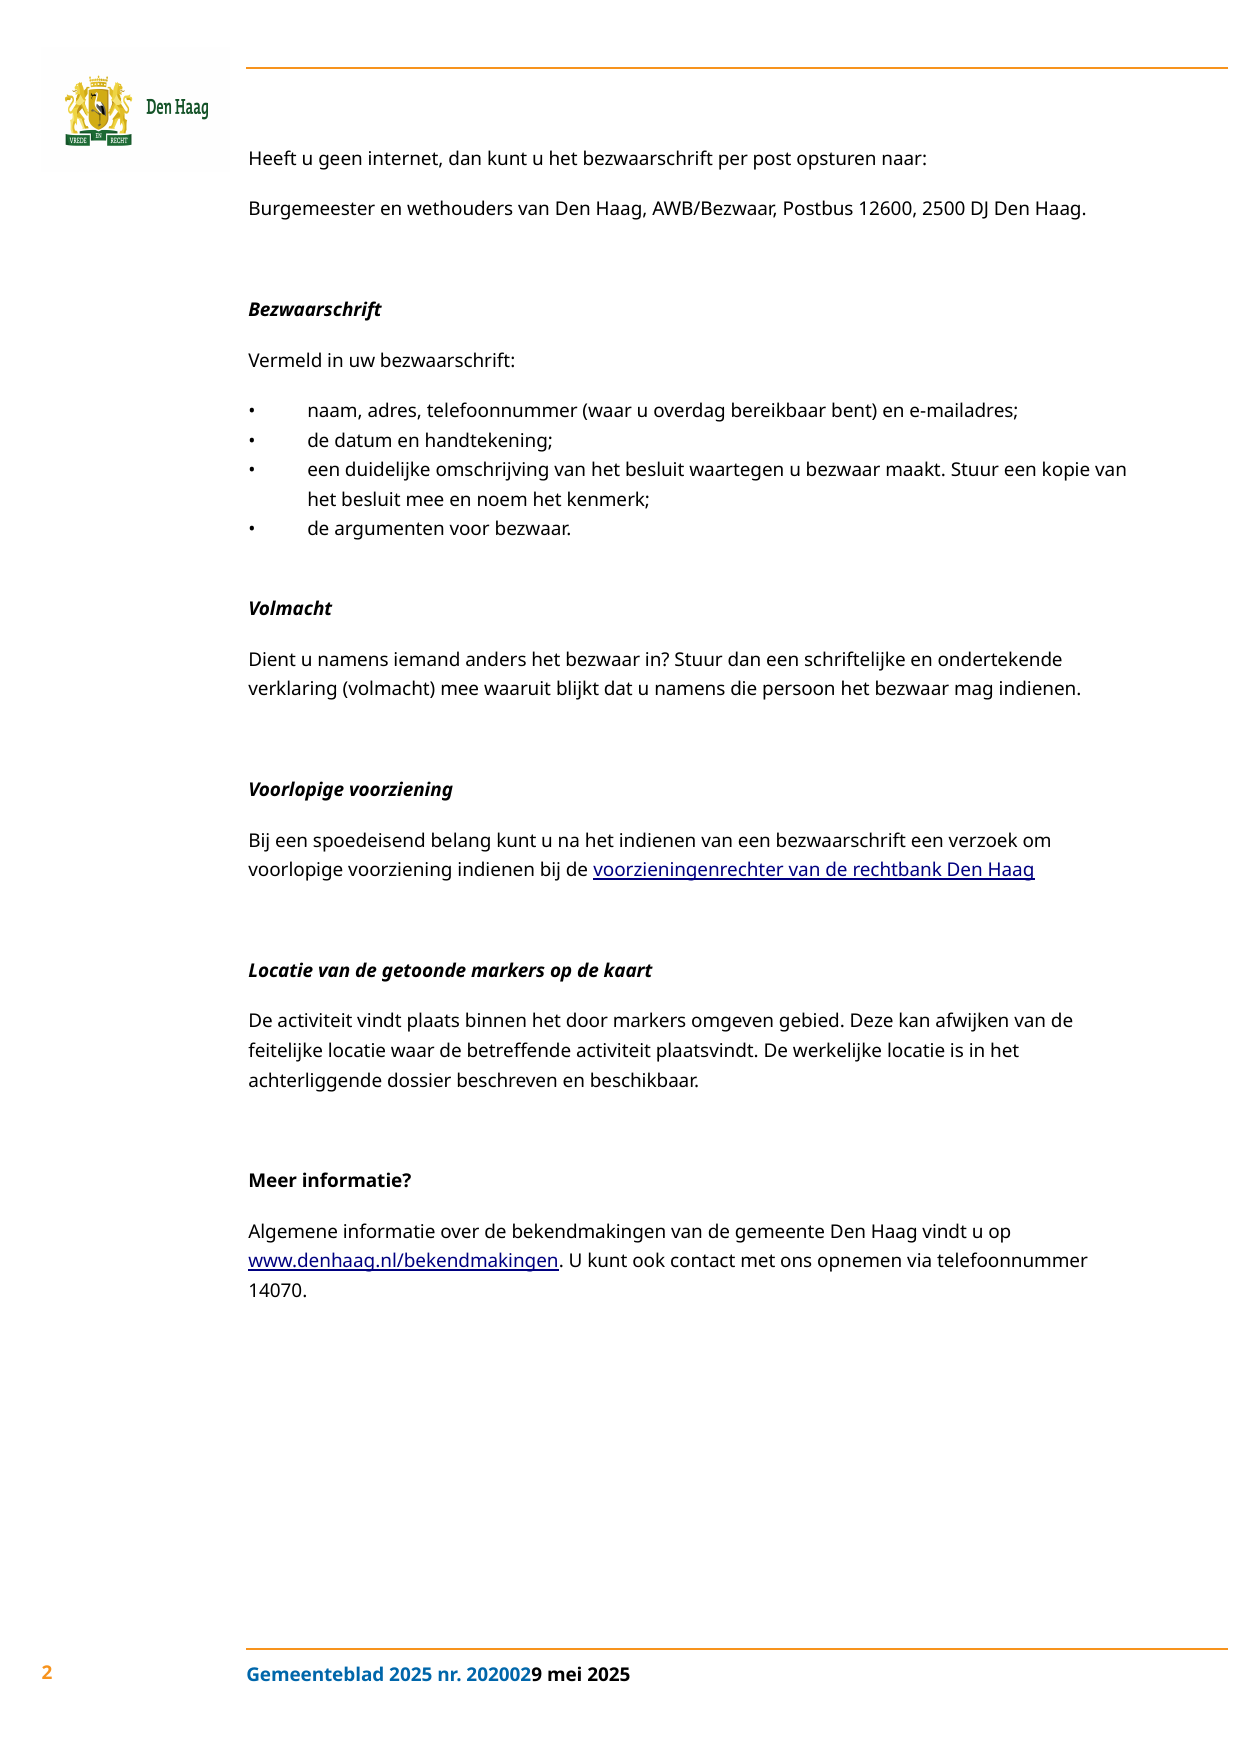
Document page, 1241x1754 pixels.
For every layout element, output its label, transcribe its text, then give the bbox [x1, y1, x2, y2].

text Bezwaarschrift [248, 296, 1152, 322]
text Volmacht [248, 596, 1152, 621]
list naam, adres, telefoonnummer (waar u overdag bereikbaar bent) en e-mailadres; [248, 397, 1152, 423]
text Voorlopige voorziening [248, 776, 1152, 802]
text Heeft u geen internet, dan kunt u het bezwaarschrift per post opsturen naar: [248, 145, 1152, 171]
text Burgemeester en wethouders van Den Haag, AWB/Bezwaar, Postbus 12600, 2500 DJ Den Haag. [248, 196, 1152, 221]
text Locatie van de getoonde markers op de kaart [248, 957, 1152, 983]
text Meer informatie? [248, 1168, 1152, 1193]
list een duidelijke omschrijving van het besluit waartegen u bezwaar maakt. Stuur een kopie van het besluit mee en noem het kenmerk; [248, 456, 1152, 512]
text Algemene informatie over de bekendmakingen van de gemeente Den Haag vindt u op www.denhaag.nl/bekendmakingen. U kunt ook contact met ons opnemen via telefoonnummer 14070. [248, 1218, 1152, 1303]
text De activiteit vindt plaats binnen het door markers omgeven gebied. Deze kan afwijken van de feitelijke locatie waar de betreffende activiteit plaatsvindt. De werkelijke locatie is in het achterliggende dossier beschreven en beschikbaar. [248, 1008, 1152, 1093]
list de datum en handtekening; [248, 427, 1152, 453]
text Dient u namens iemand anders het bezwaar in? Stuur dan een schriftelijke en ondertekende verklaring (volmacht) mee waaruit blijkt dat u namens die persoon het bezwaar mag indienen. [248, 646, 1152, 701]
list de argumenten voor bezwaar. [248, 516, 1152, 541]
picture [41, 47, 231, 172]
text Vermeld in uw bezwaarschrift: [248, 347, 1152, 373]
text Bij een spoedeisend belang kunt u na het indienen van een bezwaarschrift een verzoek om voorlopige voorziening indienen bij de voorzieningenrechter van de rechtbank Den Haag [248, 827, 1152, 882]
